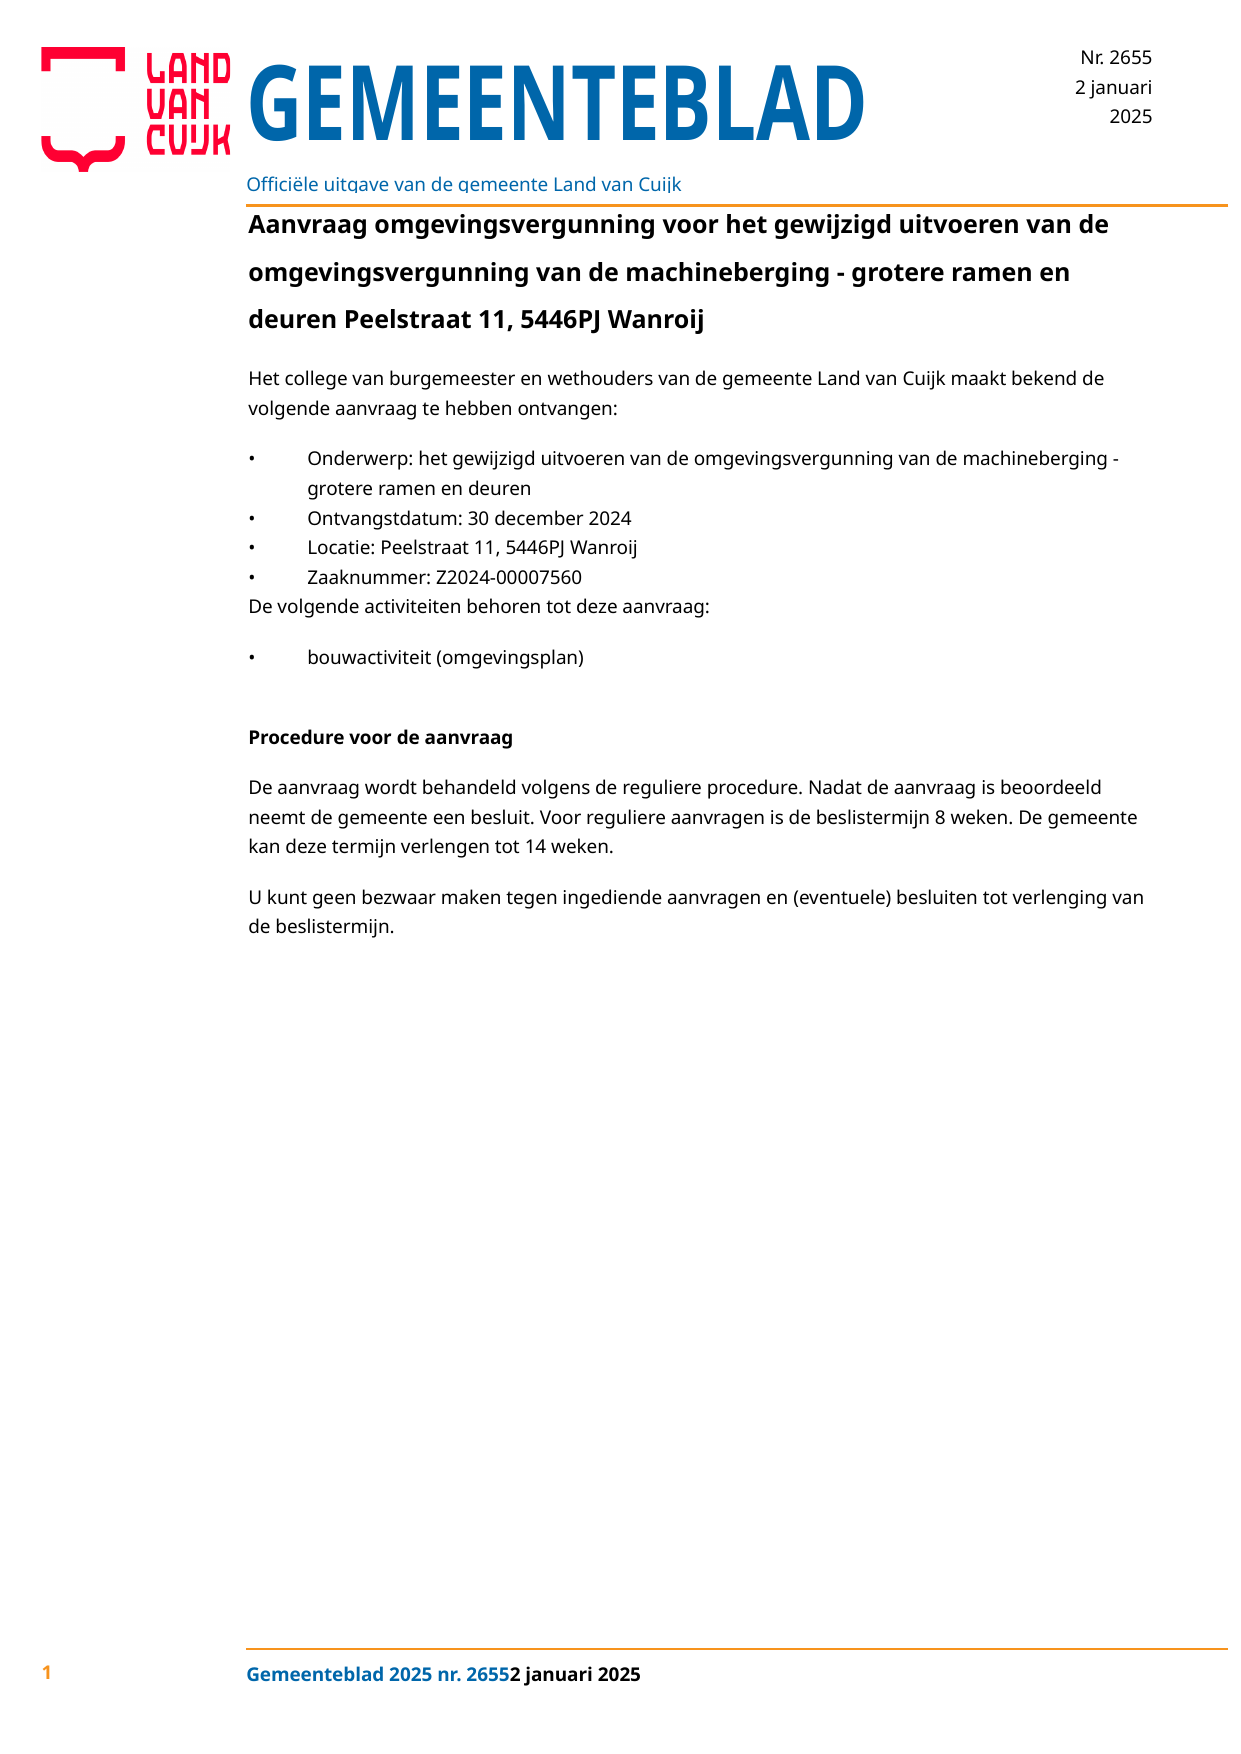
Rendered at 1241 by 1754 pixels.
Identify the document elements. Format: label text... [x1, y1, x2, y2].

text Procedure voor de aanvraag [248, 724, 1152, 749]
text Het college van burgemeester en wethouders van de gemeente Land van Cuijk maakt bekend de volgende aanvraag te hebben ontvangen: [248, 366, 1152, 421]
list Locatie: Peelstraat 11, 5446PJ Wanroij [248, 534, 1152, 560]
text U kunt geen bezwaar maken tegen ingediende aanvragen en (eventuele) besluiten tot verlenging van de beslistermijn. [248, 884, 1152, 939]
text Aanvraag omgevingsvergunning voor het gewijzigd uitvoeren van de omgevingsvergunning van de machineberging - grotere ramen en deuren Peelstraat 11, 5446PJ Wanroij [248, 207, 1152, 336]
text De volgende activiteiten behoren tot deze aanvraag: [248, 593, 1152, 619]
list Onderwerp: het gewijzigd uitvoeren van de omgevingsvergunning van de machineberging - grotere ramen en deuren [248, 446, 1152, 501]
list Zaaknummer: Z2024-00007560 [248, 564, 1152, 589]
text De aanvraag wordt behandeld volgens de reguliere procedure. Nadat de aanvraag is beoordeeld neemt de gemeente een besluit. Voor reguliere aanvragen is de beslistermijn 8 weken. De gemeente kan deze termijn verlengen tot 14 weken. [248, 774, 1152, 859]
list Ontvangstdatum: 30 december 2024 [248, 505, 1152, 530]
list bouwactiviteit (omgevingsplan) [248, 644, 1152, 669]
picture [41, 47, 231, 172]
